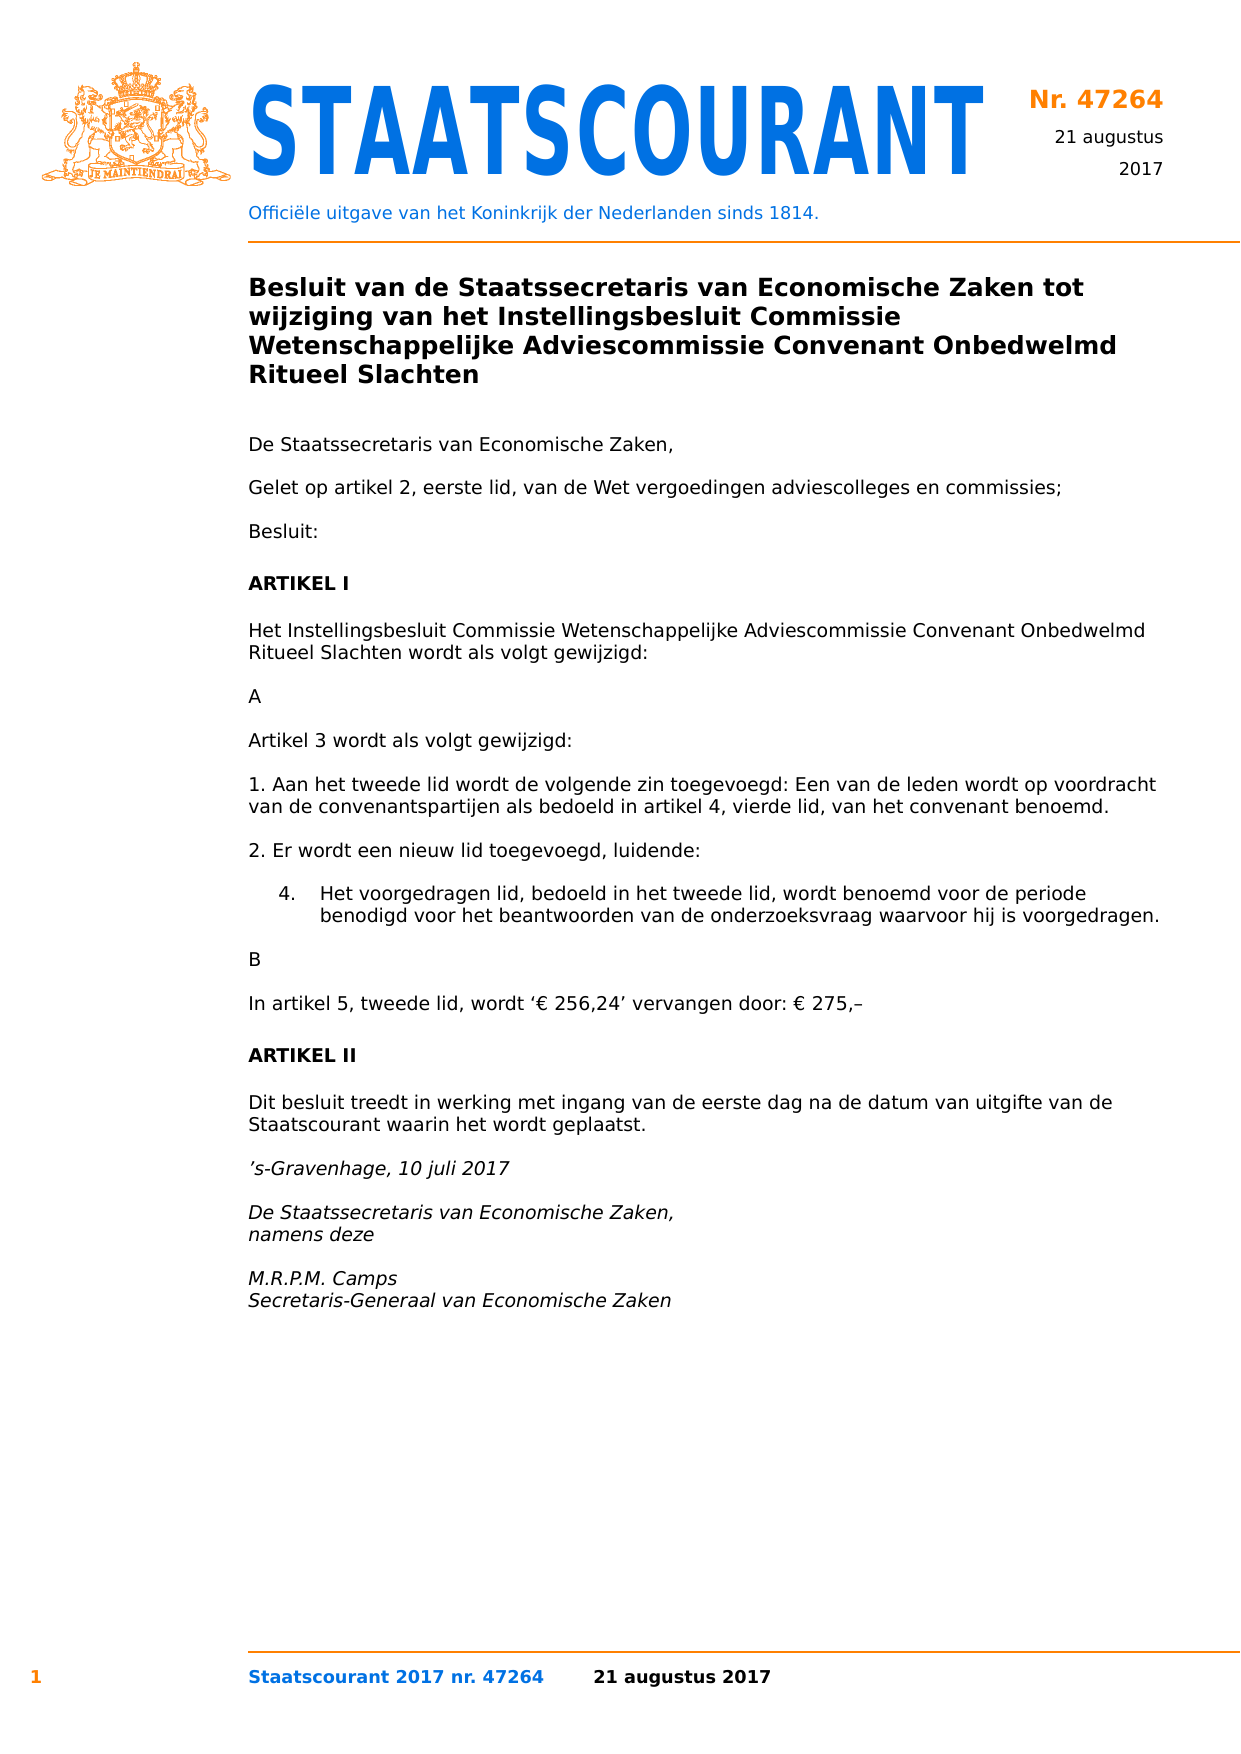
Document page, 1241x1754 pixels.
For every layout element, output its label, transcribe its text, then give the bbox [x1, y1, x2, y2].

subtitle ARTIKEL II [248, 1045, 1163, 1067]
text ’s-Gravenhage, 10 juli 2017 [248, 1158, 1163, 1180]
text In artikel 5, tweede lid, wordt ‘€ 256,24’ vervangen door: € 275,– [248, 993, 1163, 1015]
subtitle Besluit van de Staatssecretaris van Economische Zaken tot wijziging van het Instellingsbesluit Commissie Wetenschappelijke Adviescommissie Convenant Onbedwelmd Ritueel Slachten [248, 273, 1163, 390]
table_header STAATSCOURANT [248, 62, 998, 203]
text B [248, 949, 1163, 971]
picture [41, 62, 231, 186]
table_header Nr. 47264 [998, 62, 1240, 121]
text De Staatssecretaris van Economische Zaken, namens deze M.R.P.M. Camps Secretaris-Generaal van Economische Zaken [248, 1202, 1163, 1312]
text 2. Er wordt een nieuw lid toegevoegd, luidende: [248, 839, 1163, 861]
text Gelet op artikel 2, eerste lid, van de Wet vergoedingen adviescolleges en commissies; [248, 477, 1163, 499]
text 1. Aan het tweede lid wordt de volgende zin toegevoegd: Een van de leden wordt op voordracht van de convenantspartijen als bedoeld in artikel 4, vierde lid, van het convenant benoemd. [248, 774, 1163, 818]
table_cell 2017 [998, 153, 1240, 203]
table_cell 21 augustus [998, 121, 1240, 153]
table_header [25, 62, 248, 241]
text 4. Het voorgedragen lid, bedoeld in het tweede lid, wordt benoemd voor de periode benodigd voor het beantwoorden van de onderzoeksvraag waarvoor hij is voorgedragen. [278, 883, 1163, 927]
text Besluit: [248, 521, 1163, 543]
text Artikel 3 wordt als volgt gewijzigd: [248, 730, 1163, 752]
subtitle ARTIKEL I [248, 573, 1163, 595]
text Het Instellingsbesluit Commissie Wetenschappelijke Adviescommissie Convenant Onbedwelmd Ritueel Slachten wordt als volgt gewijzigd: [248, 620, 1163, 664]
text A [248, 686, 1163, 708]
table_cell Officiële uitgave van het Koninkrijk der Nederlanden sinds 1814. [248, 203, 1240, 241]
text Dit besluit treedt in werking met ingang van de eerste dag na de datum van uitgifte van de Staatscourant waarin het wordt geplaatst. [248, 1092, 1163, 1136]
text De Staatssecretaris van Economische Zaken, [248, 433, 1163, 455]
